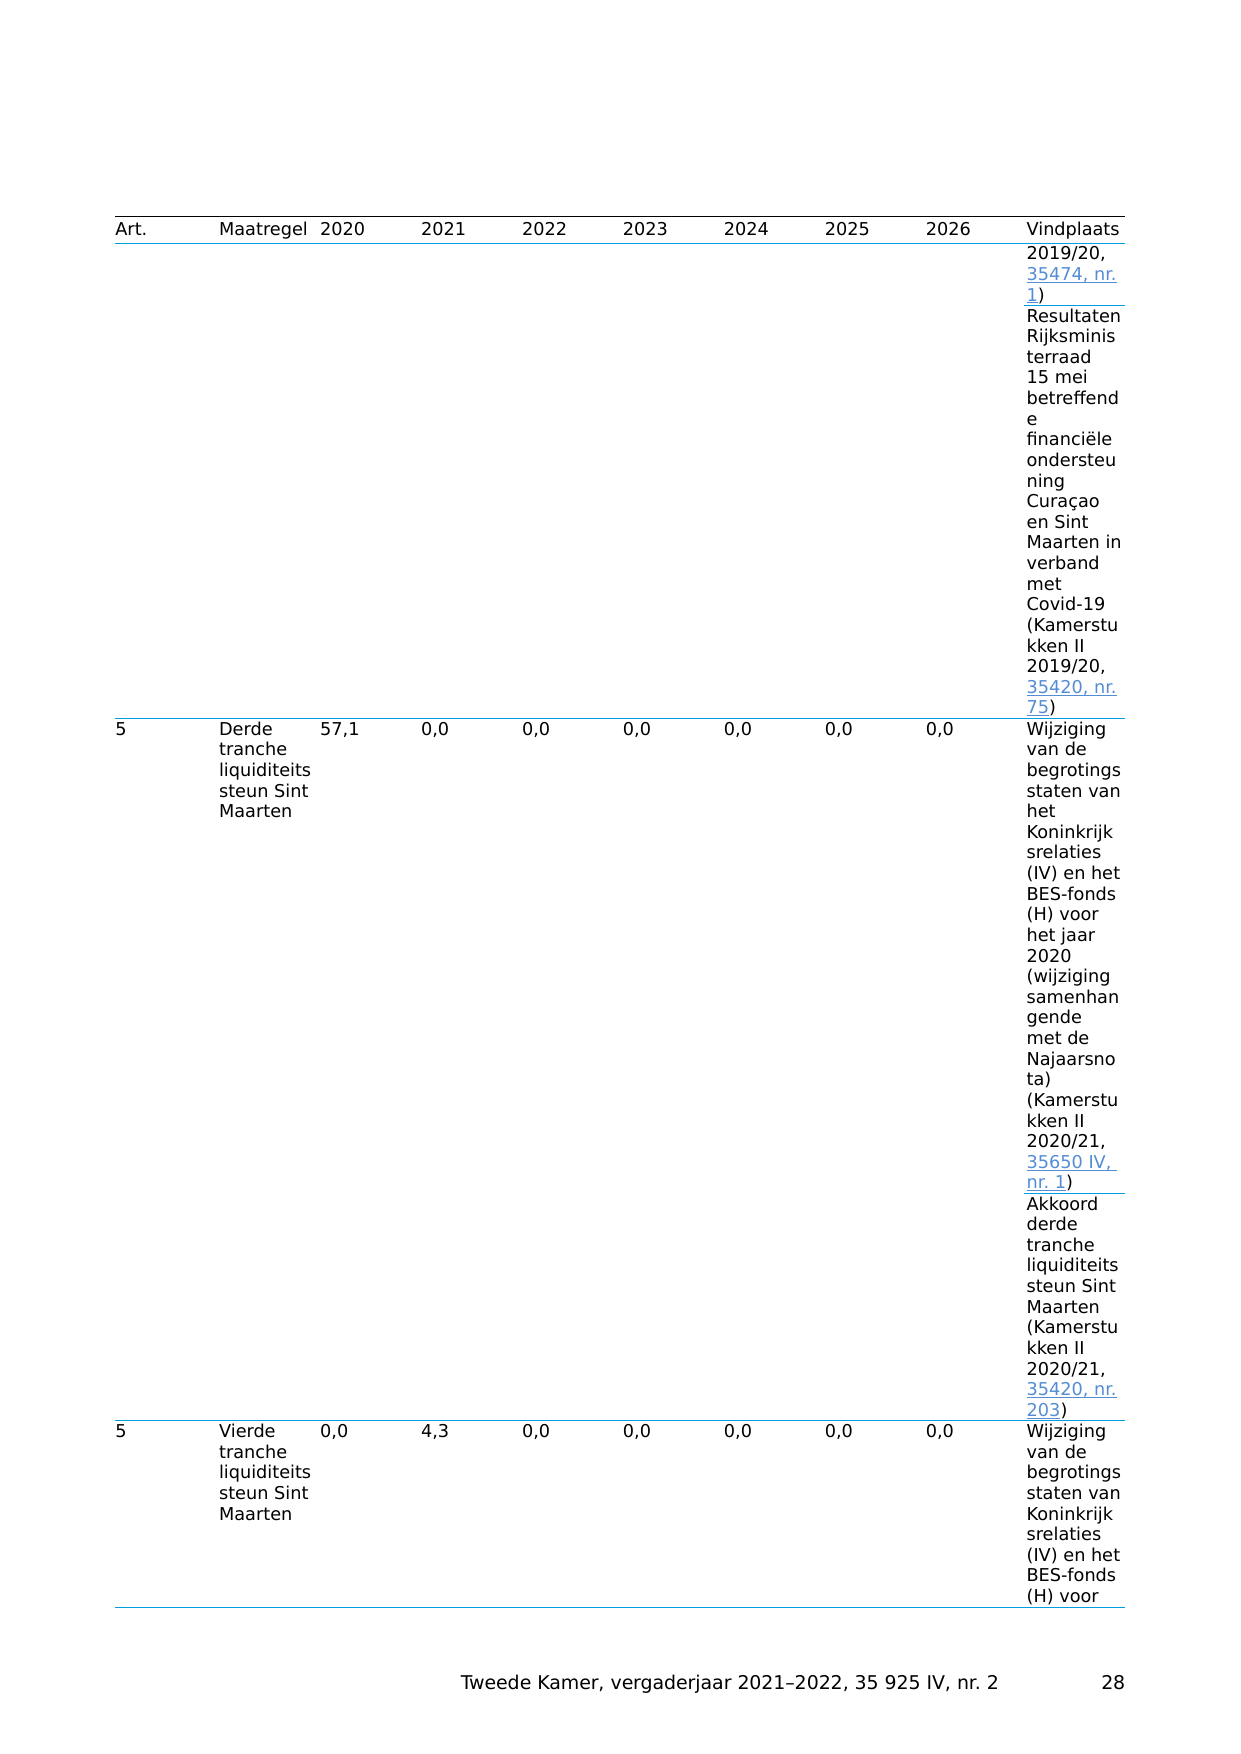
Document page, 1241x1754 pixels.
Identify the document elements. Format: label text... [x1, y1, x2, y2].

table_cell 2026 [923, 217, 1023, 243]
table_cell Resultaten Rijksministerraad 15 mei betreffende financiële ondersteuning Curaçao en Sint Maarten in verband met Covid-19 (Kamerstukken II 2019/20, 35420, nr. 75) [1024, 306, 1125, 718]
table_cell 5 [115, 719, 216, 1420]
table_cell 2020 [317, 217, 418, 243]
table_cell 2023 [620, 217, 721, 243]
table_cell Derde tranche liquiditeitssteun Sint Maarten [216, 719, 317, 1420]
table_cell [317, 244, 418, 718]
table_cell 2024 [721, 217, 822, 243]
table_cell 0,0 [418, 719, 519, 1420]
table_cell [721, 244, 822, 718]
table_cell 5 [115, 1421, 216, 1607]
table_cell 2022 [519, 217, 620, 243]
table_cell Wijziging van de begrotingsstaten van Koninkrijksrelaties (IV) en het BES-fonds (H) voor [1024, 1421, 1125, 1607]
table_cell [418, 244, 519, 718]
table_cell 2019/20, 35474, nr. 1) [1024, 244, 1125, 305]
table_cell Akkoord derde tranche liquiditeitssteun Sint Maarten (Kamerstukken II 2020/21, 35420, nr. 203) [1024, 1194, 1125, 1420]
table_cell Vierde tranche liquiditeitssteun Sint Maarten [216, 1421, 317, 1607]
table_cell [923, 244, 1023, 718]
table_header Tabel 2 Begrote uitgaven aan coronamaatregelen op de begroting Koninkrijksrelaties (bedragen x € 1 mln.) [115, 191, 1125, 216]
table_cell Art. [115, 217, 216, 243]
table_cell 0,0 [822, 719, 923, 1420]
table_cell [519, 244, 620, 718]
table_cell 0,0 [519, 719, 620, 1420]
table_cell 57,1 [317, 719, 418, 1420]
table_cell 0,0 [923, 1421, 1023, 1607]
table_cell [216, 244, 317, 718]
table_cell 0,0 [822, 1421, 923, 1607]
table_cell 0,0 [721, 719, 822, 1420]
table_cell Vindplaats [1024, 217, 1125, 243]
table_cell 2021 [418, 217, 519, 243]
table_cell Maatregel [216, 217, 317, 243]
table_cell 0,0 [519, 1421, 620, 1607]
table_cell 2025 [822, 217, 923, 243]
table_cell 0,0 [923, 719, 1023, 1420]
table_cell 0,0 [317, 1421, 418, 1607]
table_cell 4,3 [418, 1421, 519, 1607]
table_cell [115, 244, 216, 718]
table_cell [822, 244, 923, 718]
table_cell [620, 244, 721, 718]
table_cell 0,0 [620, 1421, 721, 1607]
table_cell Wijziging van de begrotingsstaten van het Koninkrijksrelaties (IV) en het BES-fonds (H) voor het jaar 2020 (wijziging samenhangende met de Najaarsnota) (Kamerstukken II 2020/21, 35650 IV, nr. 1) [1024, 719, 1125, 1193]
table_cell 0,0 [620, 719, 721, 1420]
table_cell 0,0 [721, 1421, 822, 1607]
